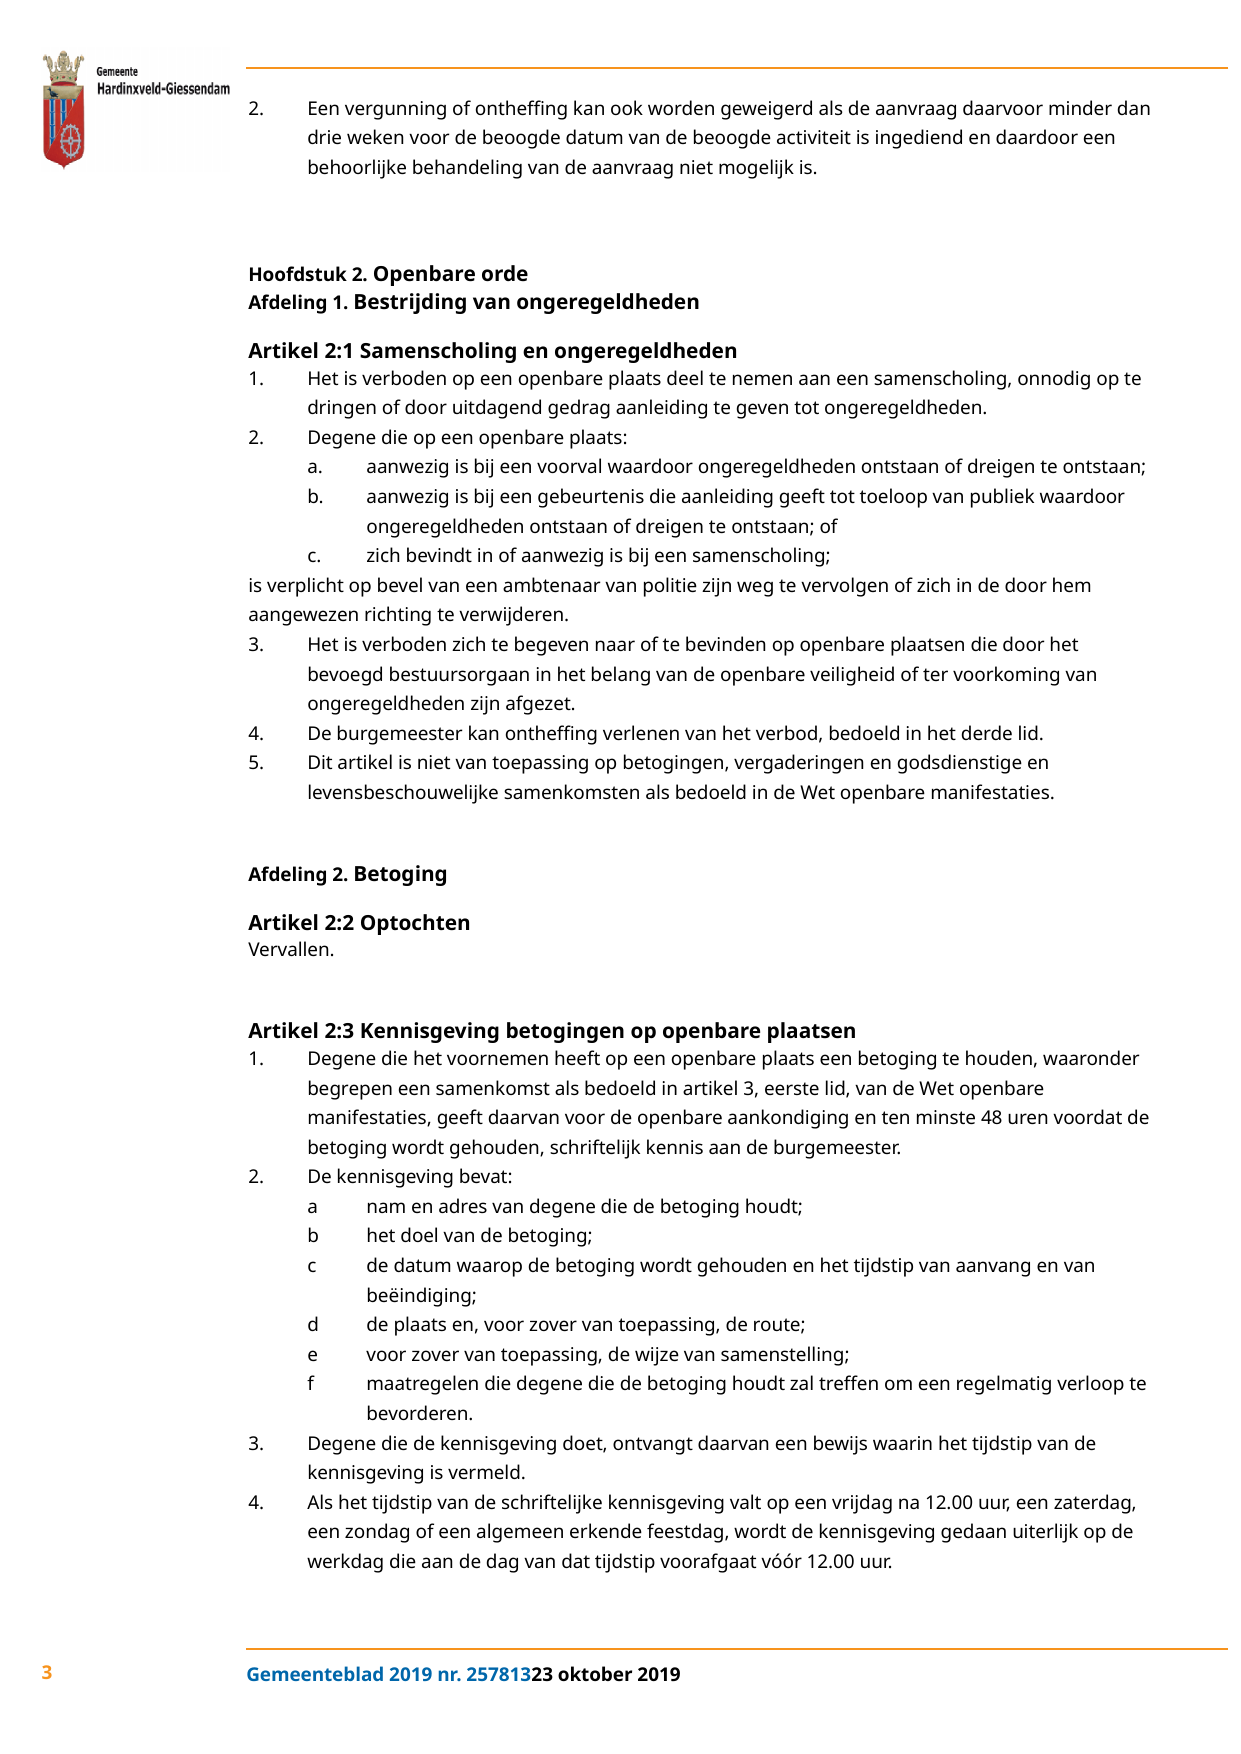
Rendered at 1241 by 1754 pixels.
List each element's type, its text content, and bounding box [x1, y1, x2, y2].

text Afdeling 1. Bestrijding van ongeregeldheden [248, 287, 1152, 316]
list Degene die op een openbare plaats: [248, 424, 1152, 450]
text Vervallen. [248, 937, 1152, 962]
list Degene die de kennisgeving doet, ontvangt daarvan een bewijs waarin het tijdstip van de kennisgeving is vermeld. [248, 1430, 1152, 1485]
list Als het tijdstip van de schriftelijke kennisgeving valt op een vrijdag na 12.00 uur, een zaterdag, een zondag of een algemeen erkende feestdag, wordt de kennisgeving gedaan uiterlijk op de werkdag die aan de dag van dat tijdstip voorafgaat vóór 12.00 uur. [248, 1489, 1152, 1574]
list aanwezig is bij een voorval waardoor ongeregeldheden ontstaan of dreigen te ontstaan; [307, 454, 1152, 479]
list Dit artikel is niet van toepassing op betogingen, vergaderingen en godsdienstige en levensbeschouwelijke samenkomsten als bedoeld in de Wet openbare manifestaties. [248, 749, 1152, 805]
text Artikel 2:3 Kennisgeving betogingen op openbare plaatsen [248, 1017, 1152, 1045]
list De kennisgeving bevat: [248, 1163, 1152, 1189]
text Artikel 2:1 Samenscholing en ongeregeldheden [248, 336, 1152, 365]
list zich bevindt in of aanwezig is bij een samenscholing; [307, 542, 1152, 568]
text Artikel 2:2 Optochten [248, 908, 1152, 937]
list de plaats en, voor zover van toepassing, de route; [307, 1311, 1152, 1337]
list Een vergunning of ontheffing kan ook worden geweigerd als de aanvraag daarvoor minder dan drie weken voor de beoogde datum van de beoogde activiteit is ingediend en daardoor een behoorlijke behandeling van de aanvraag niet mogelijk is. [248, 95, 1152, 180]
list Het is verboden op een openbare plaats deel te nemen aan een samenscholing, onnodig op te dringen of door uitdagend gedrag aanleiding te geven tot ongeregeldheden. [248, 365, 1152, 420]
picture [41, 47, 231, 172]
list de datum waarop de betoging wordt gehouden en het tijdstip van aanvang en van beëindiging; [307, 1252, 1152, 1307]
text is verplicht op bevel van een ambtenaar van politie zijn weg te vervolgen of zich in de door hem aangewezen richting te verwijderen. [248, 572, 1152, 627]
list De burgemeester kan ontheffing verlenen van het verbod, bedoeld in het derde lid. [248, 720, 1152, 746]
text Hoofdstuk 2. Openbare orde [248, 259, 1152, 287]
list Het is verboden zich te begeven naar of te bevinden op openbare plaatsen die door het bevoegd bestuursorgaan in het belang van de openbare veiligheid of ter voorkoming van ongeregeldheden zijn afgezet. [248, 631, 1152, 716]
text Afdeling 2. Betoging [248, 859, 1152, 887]
list nam en adres van degene die de betoging houdt; [307, 1193, 1152, 1219]
list aanwezig is bij een gebeurtenis die aanleiding geeft tot toeloop van publiek waardoor ongeregeldheden ontstaan of dreigen te ontstaan; of [307, 483, 1152, 538]
list Degene die het voornemen heeft op een openbare plaats een betoging te houden, waaronder begrepen een samenkomst als bedoeld in artikel 3, eerste lid, van de Wet openbare manifestaties, geeft daarvan voor de openbare aankondiging en ten minste 48 uren voordat de betoging wordt gehouden, schriftelijk kennis aan de burgemeester. [248, 1045, 1152, 1159]
list maatregelen die degene die de betoging houdt zal treffen om een regelmatig verloop te bevorderen. [307, 1371, 1152, 1426]
list voor zover van toepassing, de wijze van samenstelling; [307, 1341, 1152, 1367]
list het doel van de betoging; [307, 1223, 1152, 1248]
